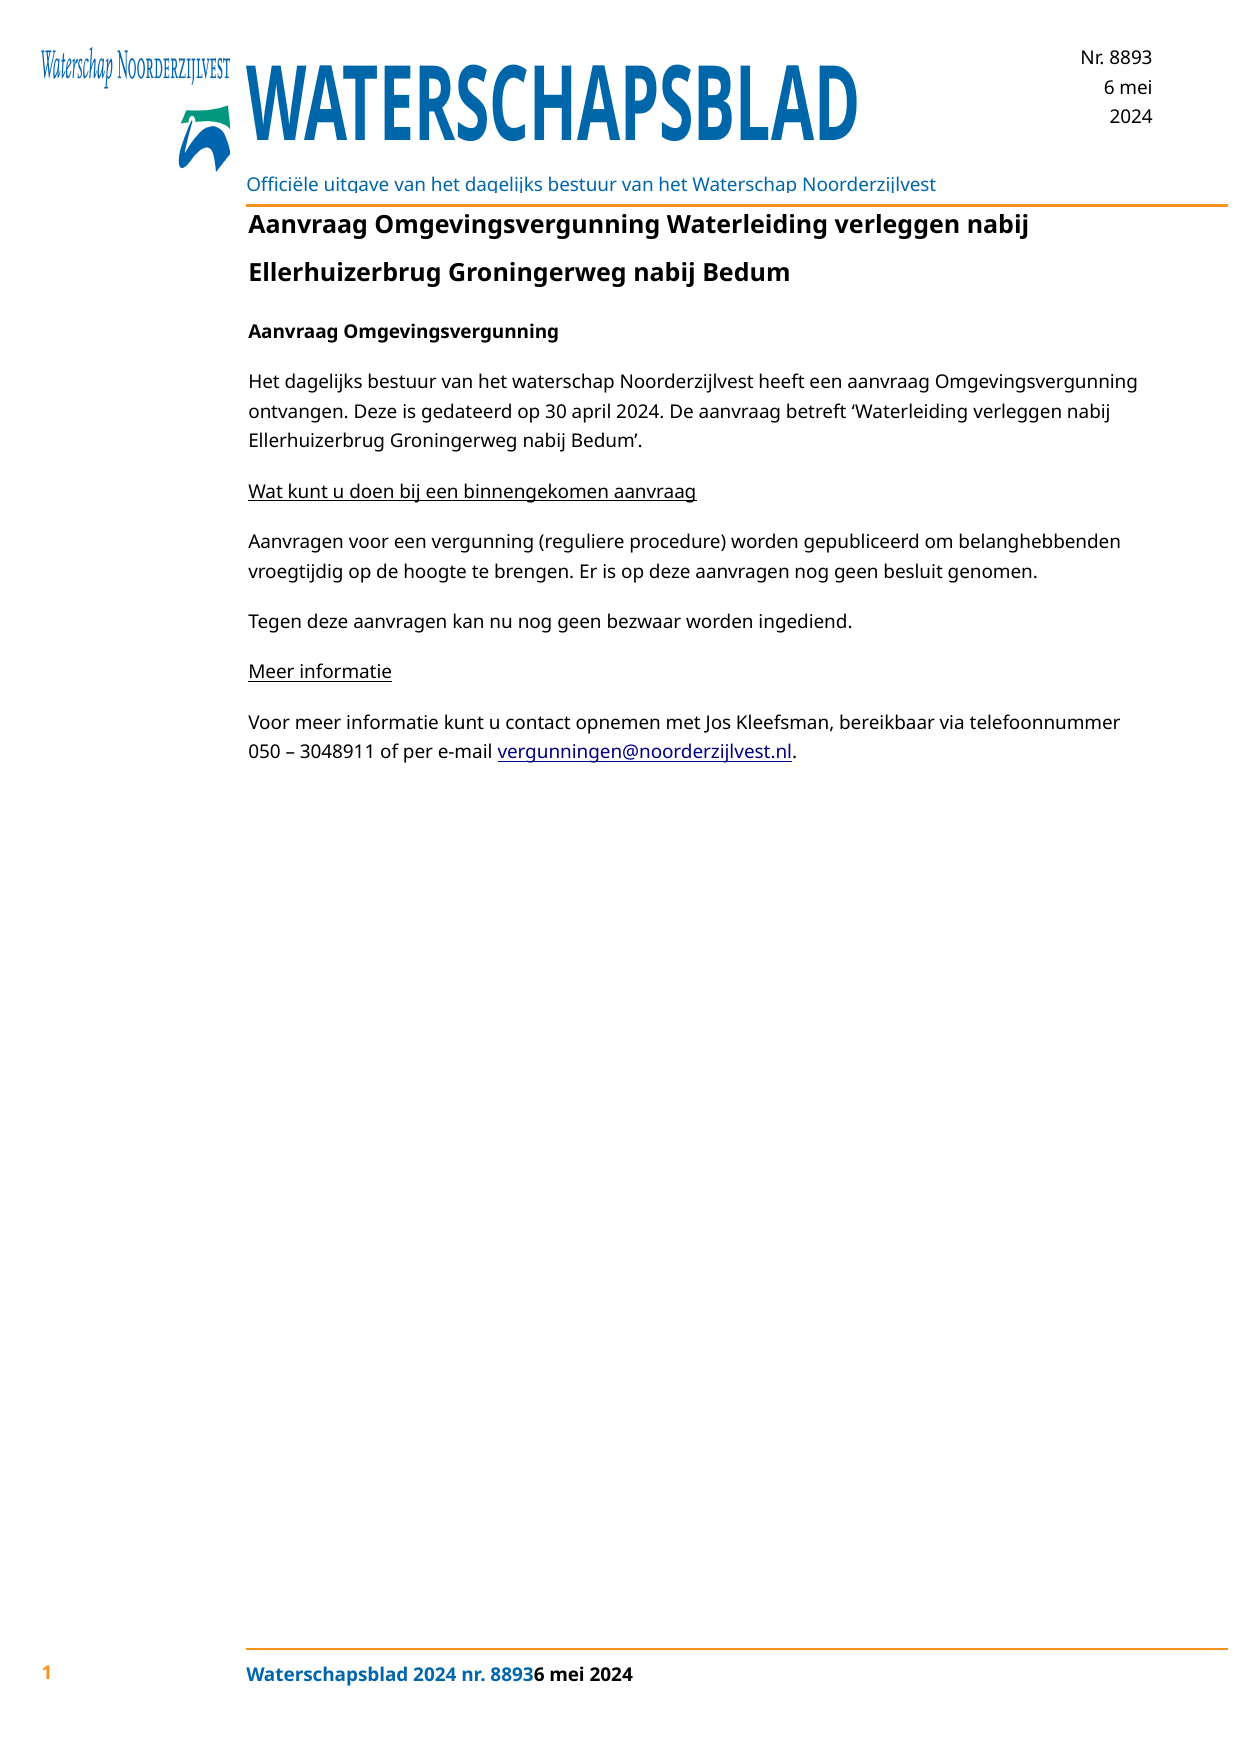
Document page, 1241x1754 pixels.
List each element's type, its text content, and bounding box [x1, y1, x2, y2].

text Tegen deze aanvragen kan nu nog geen bezwaar worden ingediend. [248, 608, 1152, 634]
picture [41, 47, 231, 172]
text Aanvragen voor een vergunning (reguliere procedure) worden gepubliceerd om belanghebbenden vroegtijdig op de hoogte te brengen. Er is op deze aanvragen nog geen besluit genomen. [248, 528, 1152, 584]
text Aanvraag Omgevingsvergunning Waterleiding verleggen nabij Ellerhuizerbrug Groningerweg nabij Bedum [248, 207, 1152, 288]
text Voor meer informatie kunt u contact opnemen met Jos Kleefsman, bereikbaar via telefoonnummer 050 – 3048911 of per e-mail vergunningen@noorderzijlvest.nl. [248, 709, 1152, 764]
text Aanvraag Omgevingsvergunning [248, 318, 1152, 344]
text Meer informatie [248, 659, 1152, 684]
text Wat kunt u doen bij een binnengekomen aanvraag [248, 478, 1152, 504]
text Het dagelijks bestuur van het waterschap Noorderzijlvest heeft een aanvraag Omgevingsvergunning ontvangen. Deze is gedateerd op 30 april 2024. De aanvraag betreft ‘Waterleiding verleggen nabij Ellerhuizerbrug Groningerweg nabij Bedum’. [248, 368, 1152, 453]
